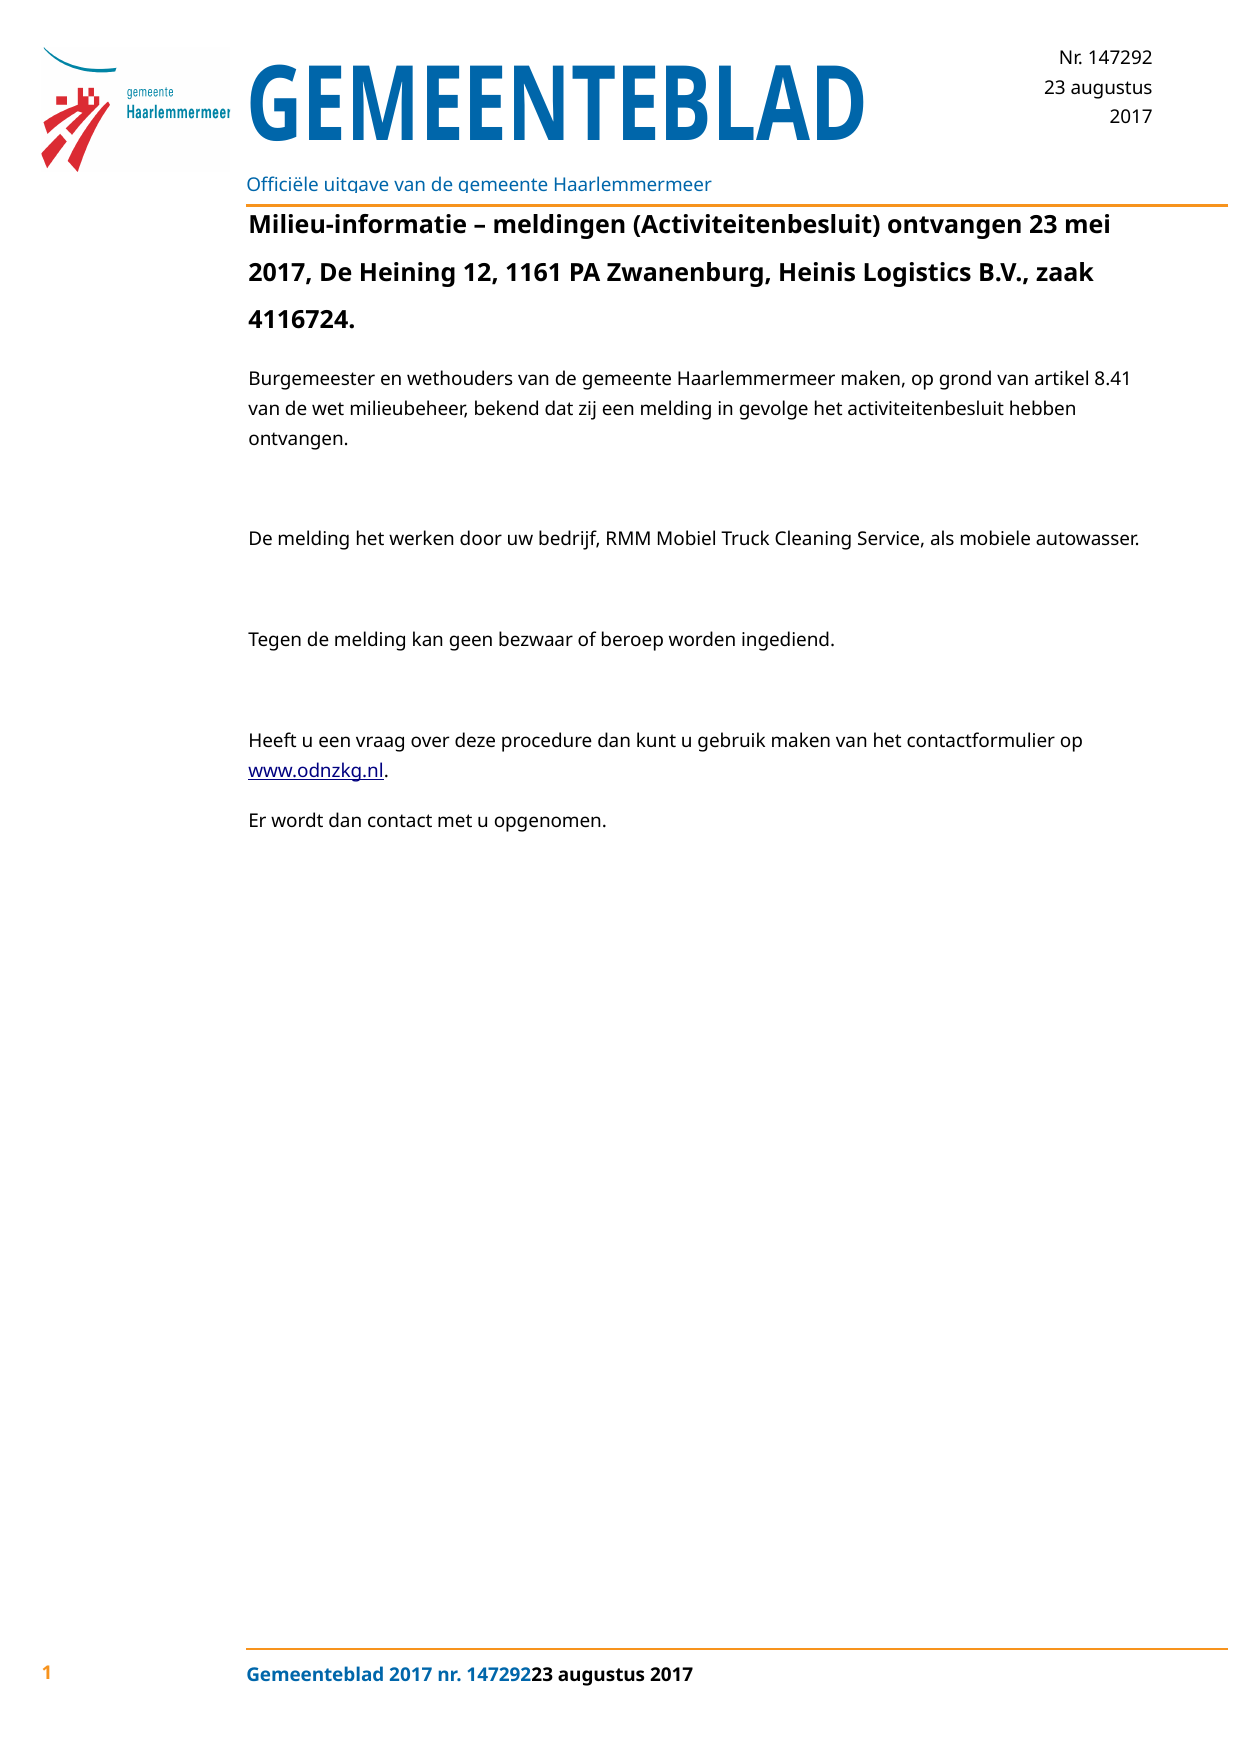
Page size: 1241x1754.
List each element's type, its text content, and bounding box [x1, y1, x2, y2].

text Milieu-informatie – meldingen (Activiteitenbesluit) ontvangen 23 mei 2017, De Heining 12, 1161 PA Zwanenburg, Heinis Logistics B.V., zaak 4116724. [248, 207, 1152, 336]
text Burgemeester en wethouders van de gemeente Haarlemmermeer maken, op grond van artikel 8.41 van de wet milieubeheer, bekend dat zij een melding in gevolge het activiteitenbesluit hebben ontvangen. [248, 366, 1152, 450]
picture [41, 47, 231, 172]
text Heeft u een vraag over deze procedure dan kunt u gebruik maken van het contactformulier op www.odnzkg.nl. [248, 727, 1152, 782]
text De melding het werken door uw bedrijf, RMM Mobiel Truck Cleaning Service, als mobiele autowasser. [248, 526, 1152, 551]
text Er wordt dan contact met u opgenomen. [248, 807, 1152, 833]
text Tegen de melding kan geen bezwaar of beroep worden ingediend. [248, 626, 1152, 652]
